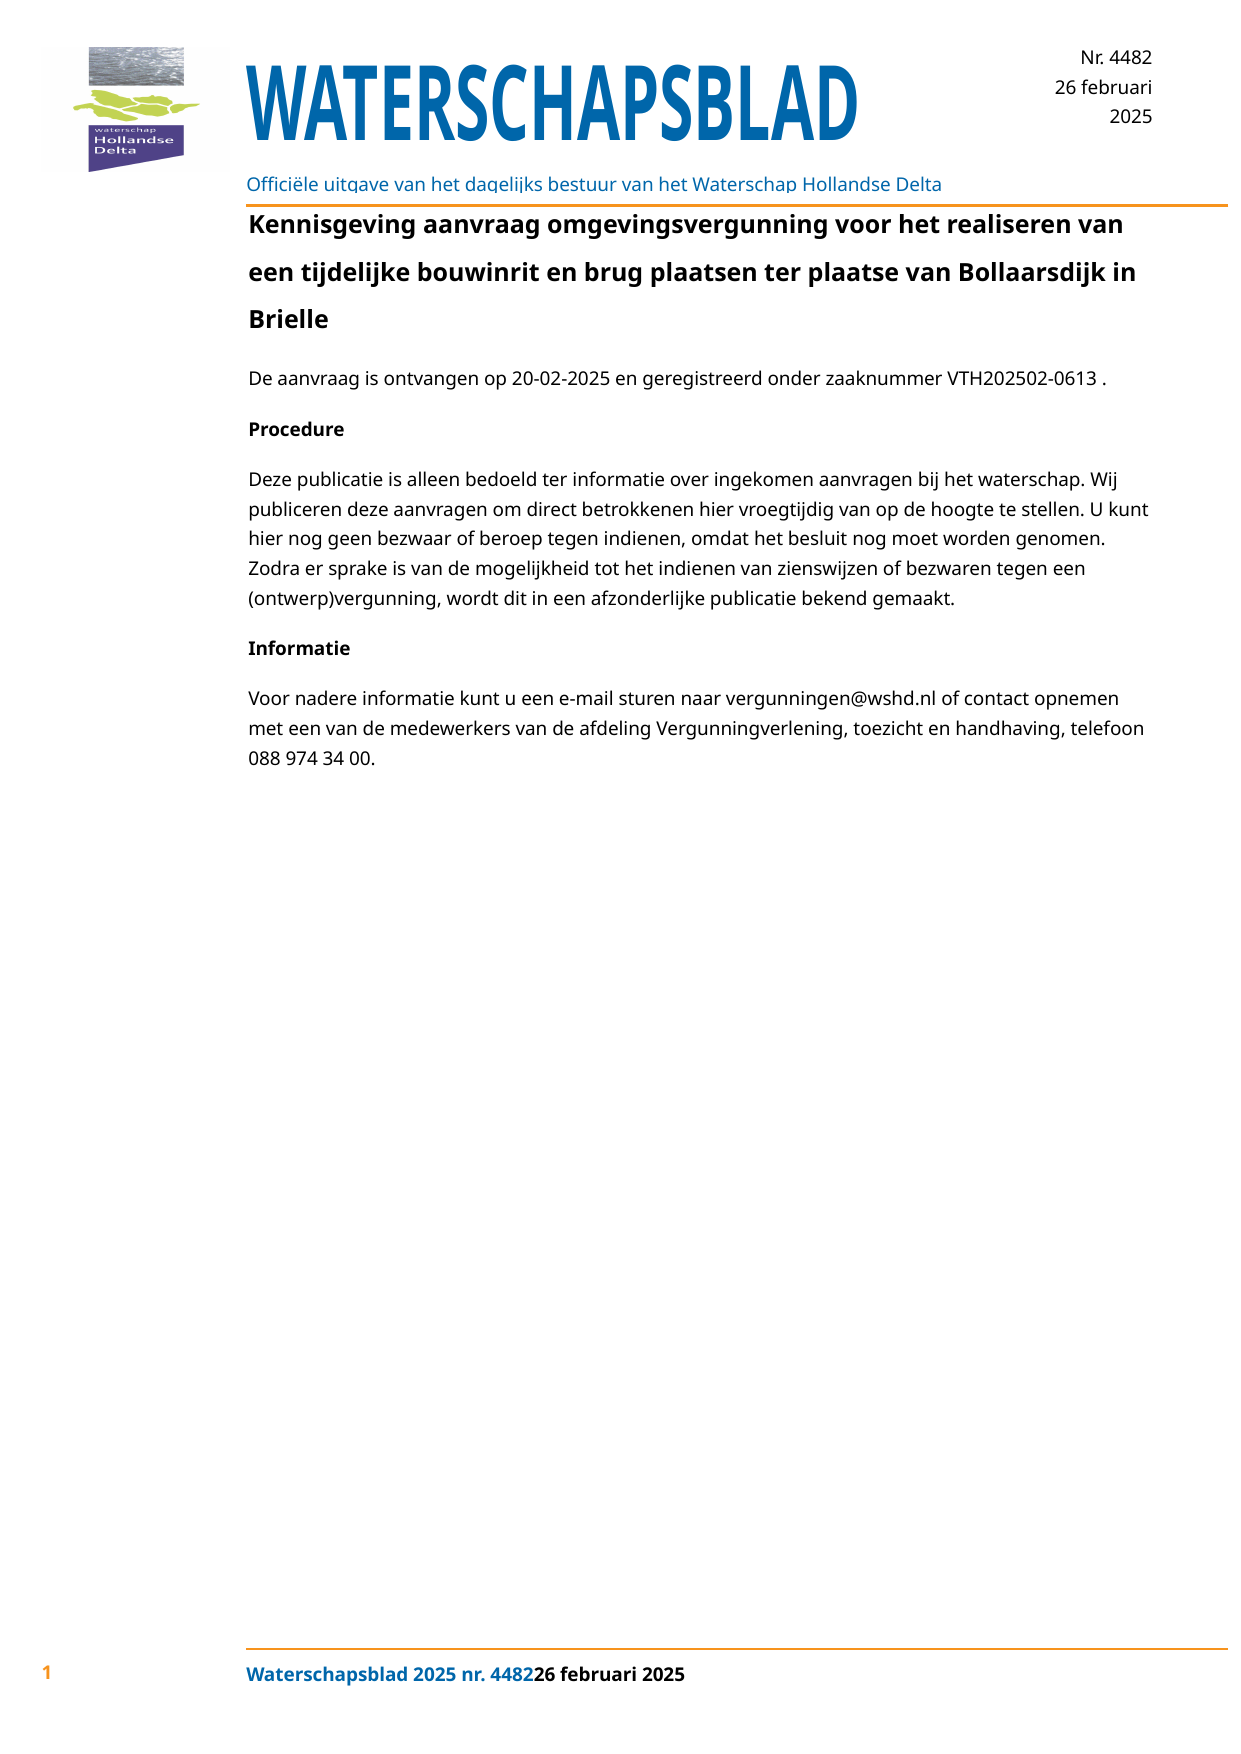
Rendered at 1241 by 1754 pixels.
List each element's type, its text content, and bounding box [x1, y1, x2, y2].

text Deze publicatie is alleen bedoeld ter informatie over ingekomen aanvragen bij het waterschap. Wij publiceren deze aanvragen om direct betrokkenen hier vroegtijdig van op de hoogte te stellen. U kunt hier nog geen bezwaar of beroep tegen indienen, omdat het besluit nog moet worden genomen. Zodra er sprake is van de mogelijkheid tot het indienen van zienswijzen of bezwaren tegen een (ontwerp)vergunning, wordt dit in een afzonderlijke publicatie bekend gemaakt. [248, 466, 1152, 610]
text Kennisgeving aanvraag omgevingsvergunning voor het realiseren van een tijdelijke bouwinrit en brug plaatsen ter plaatse van Bollaarsdijk in Brielle [248, 207, 1152, 336]
text Voor nadere informatie kunt u een e-mail sturen naar vergunningen@wshd.nl of contact opnemen met een van de medewerkers van de afdeling Vergunningverlening, toezicht en handhaving, telefoon 088 974 34 00. [248, 686, 1152, 770]
picture [41, 47, 231, 172]
text Procedure [248, 416, 1152, 442]
text Informatie [248, 635, 1152, 661]
text De aanvraag is ontvangen op 20-02-2025 en geregistreerd onder zaaknummer VTH202502-0613 . [248, 366, 1152, 391]
